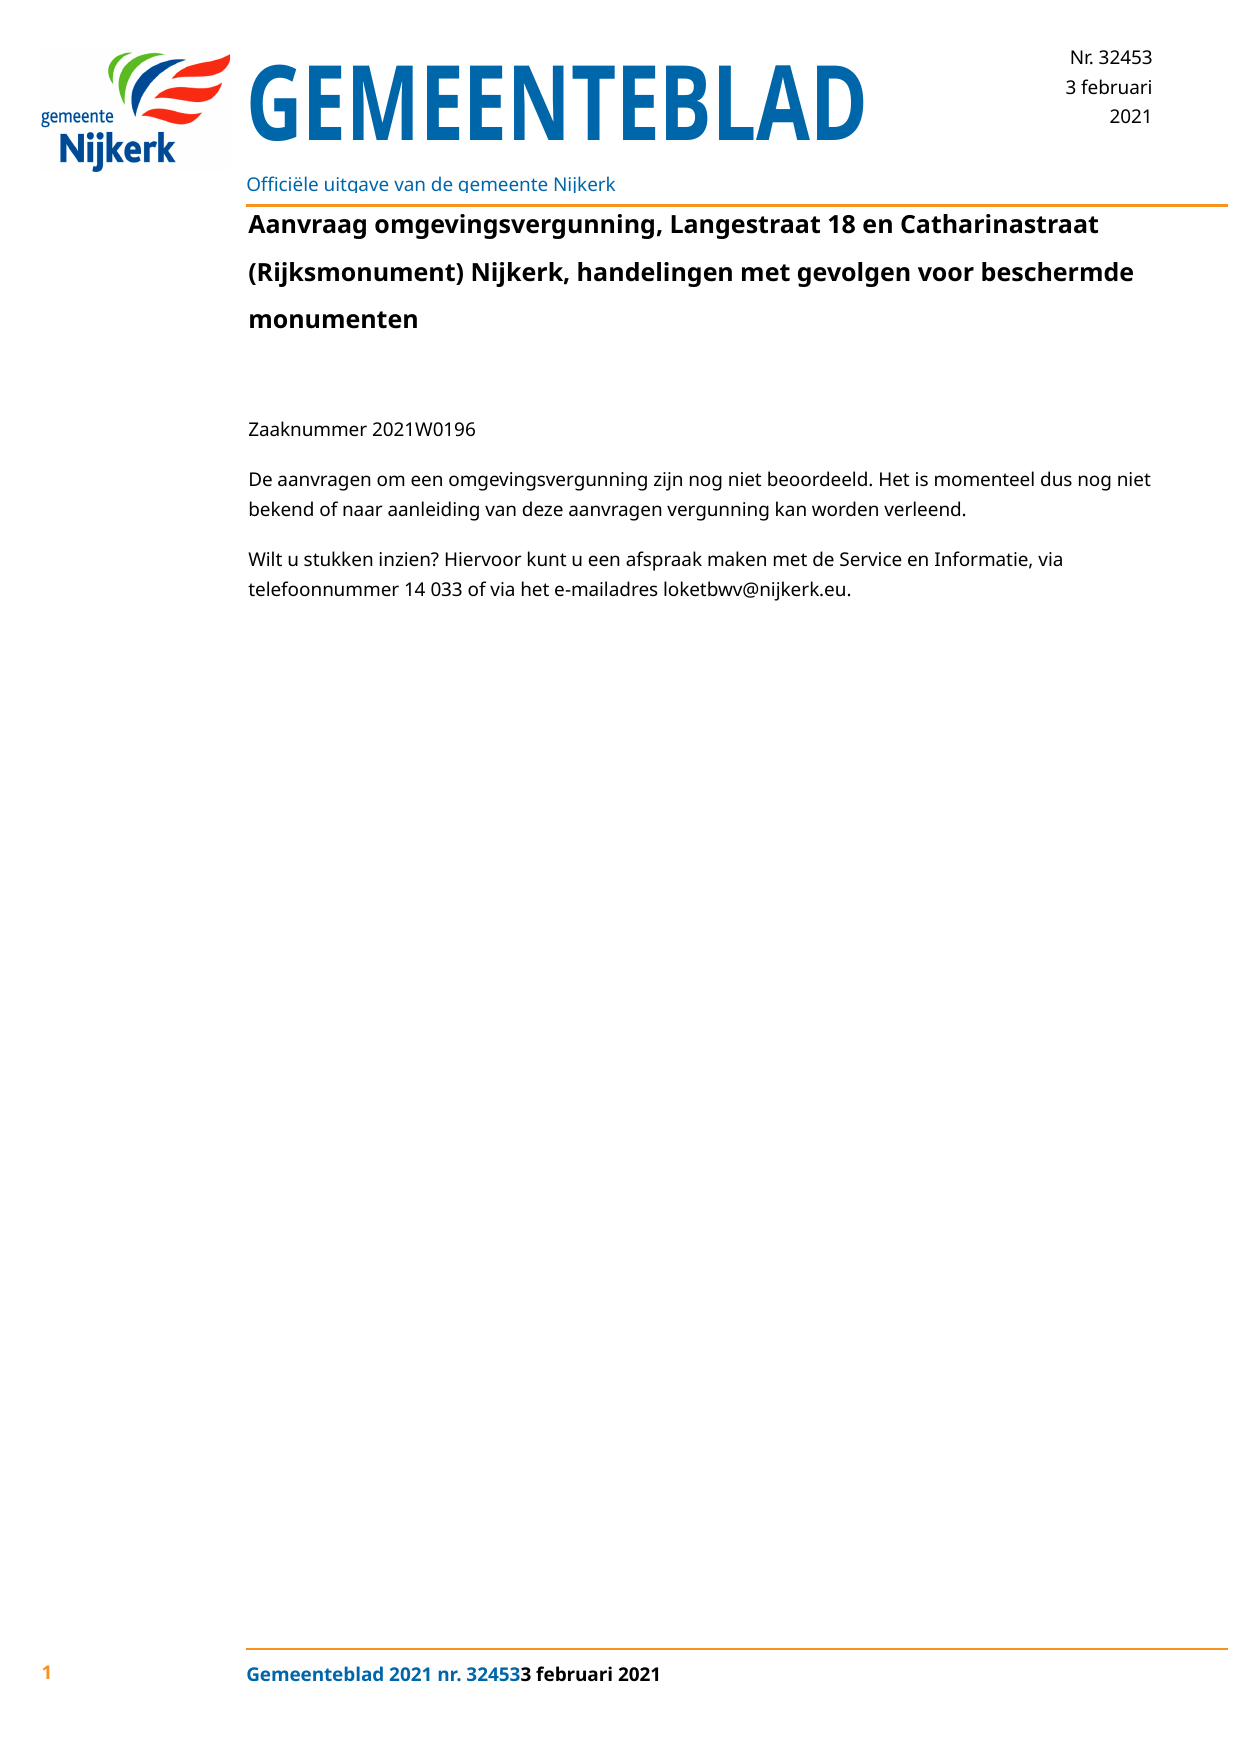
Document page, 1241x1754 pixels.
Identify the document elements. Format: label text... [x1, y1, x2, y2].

text De aanvragen om een omgevingsvergunning zijn nog niet beoordeeld. Het is momenteel dus nog niet bekend of naar aanleiding van deze aanvragen vergunning kan worden verleend. [248, 466, 1152, 522]
text Wilt u stukken inzien? Hiervoor kunt u een afspraak maken met de Service en Informatie, via telefoonnummer 14 033 of via het e-mailadres loketbwv@nijkerk.eu. [248, 546, 1152, 602]
picture [41, 47, 231, 172]
text Aanvraag omgevingsvergunning, Langestraat 18 en Catharinastraat (Rijksmonument) Nijkerk, handelingen met gevolgen voor beschermde monumenten [248, 207, 1152, 336]
text Zaaknummer 2021W0196 [248, 416, 1152, 442]
